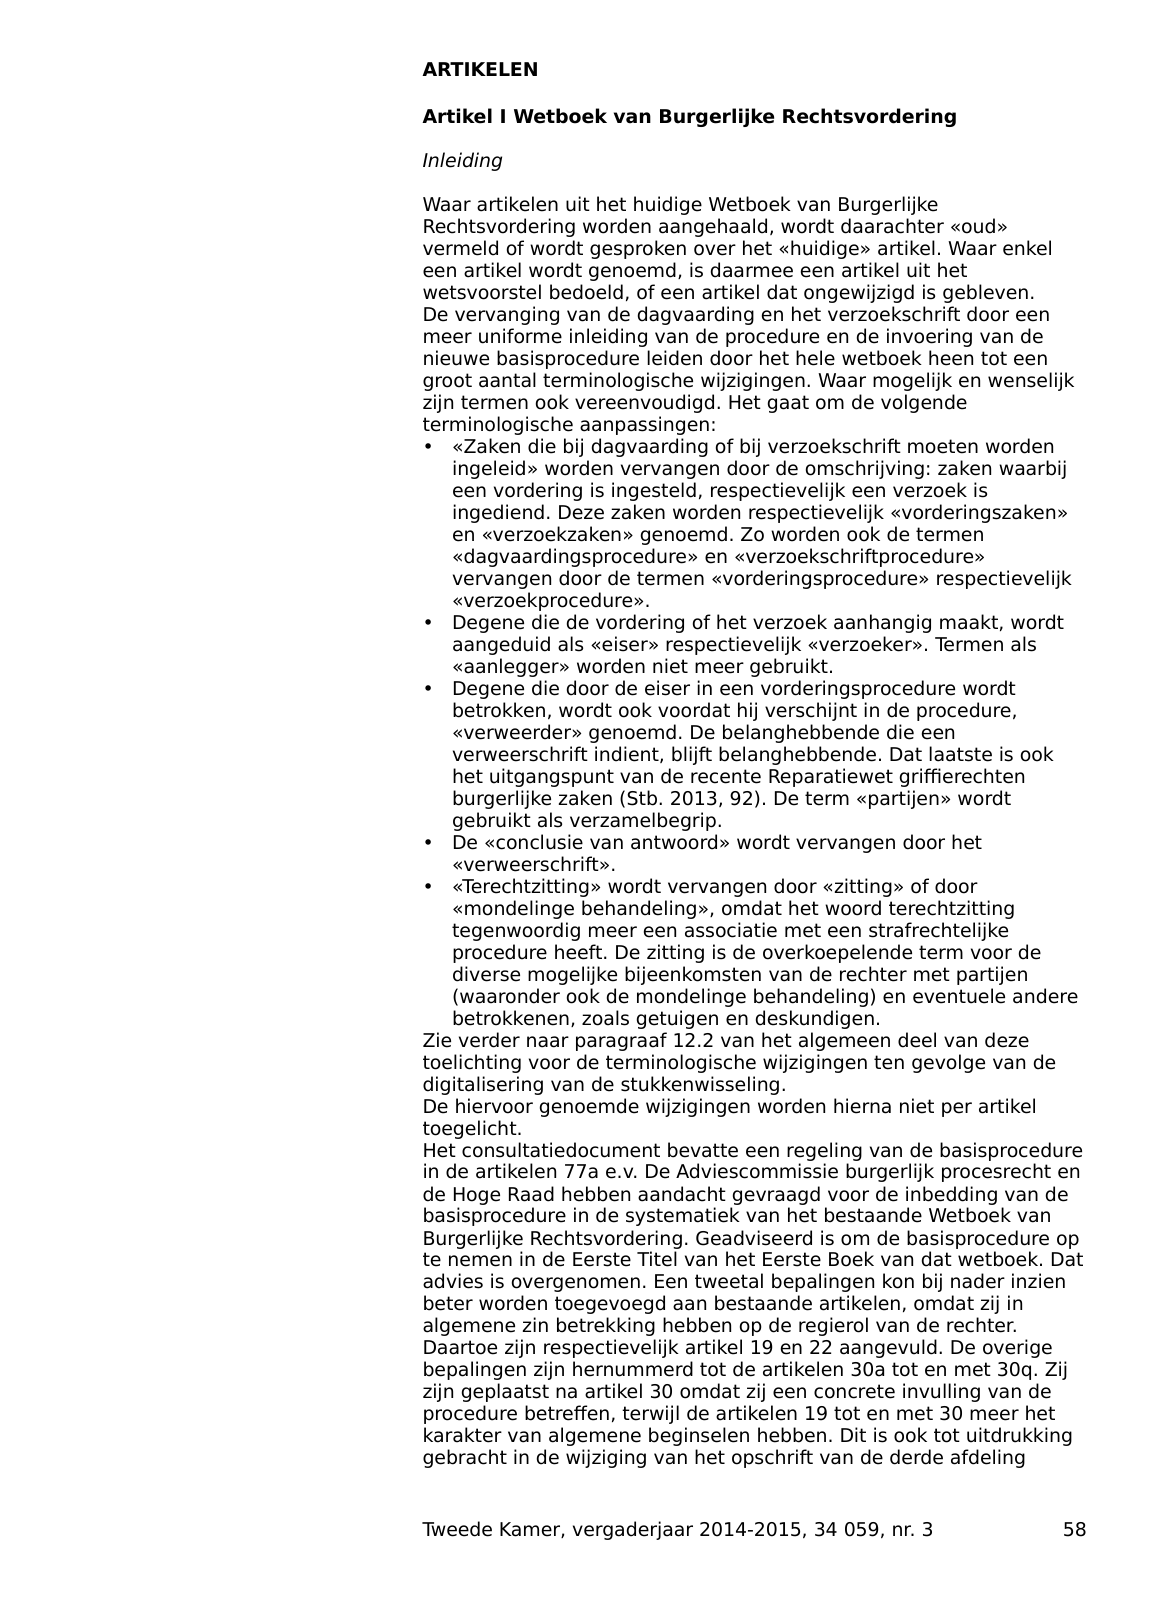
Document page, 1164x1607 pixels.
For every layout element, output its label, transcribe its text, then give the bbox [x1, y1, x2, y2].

text • «Zaken die bij dagvaarding of bij verzoekschrift moeten worden ingeleid» worden vervangen door de omschrijving: zaken waarbij een vordering is ingesteld, respectievelijk een verzoek is ingediend. Deze zaken worden respectievelijk «vorderingszaken» en «verzoekzaken» genoemd. Zo worden ook de termen «dagvaardingsprocedure» en «verzoekschriftprocedure» vervangen door de termen «vorderingsprocedure» respectievelijk «verzoekprocedure». [422, 436, 1087, 612]
text Het consultatiedocument bevatte een regeling van de basisprocedure in de artikelen 77a e.v. De Adviescommissie burgerlijk procesrecht en de Hoge Raad hebben aandacht gevraagd voor de inbedding van de basisprocedure in de systematiek van het bestaande Wetboek van Burgerlijke Rechtsvordering. Geadviseerd is om de basisprocedure op te nemen in de Eerste Titel van het Eerste Boek van dat wetboek. Dat advies is overgenomen. Een tweetal bepalingen kon bij nader inzien beter worden toegevoegd aan bestaande artikelen, omdat zij in algemene zin betrekking hebben op de regierol van de rechter. Daartoe zijn respectievelijk artikel 19 en 22 aangevuld. De overige bepalingen zijn hernummerd tot de artikelen 30a tot en met 30q. Zij zijn geplaatst na artikel 30 omdat zij een concrete invulling van de procedure betreffen, terwijl de artikelen 19 tot en met 30 meer het karakter van algemene beginselen hebben. Dit is ook tot uitdrukking gebracht in de wijziging van het opschrift van de derde afdeling [422, 1139, 1087, 1469]
subtitle ARTIKELEN [422, 59, 1087, 81]
text • Degene die de vordering of het verzoek aanhangig maakt, wordt aangeduid als «eiser» respectievelijk «verzoeker». Termen als «aanlegger» worden niet meer gebruikt. [422, 612, 1087, 678]
subtitle Inleiding [422, 150, 1087, 172]
text • «Terechtzitting» wordt vervangen door «zitting» of door «mondelinge behandeling», omdat het woord terechtzitting tegenwoordig meer een associatie met een strafrechtelijke procedure heeft. De zitting is de overkoepelende term voor de diverse mogelijke bijeenkomsten van de rechter met partijen (waaronder ook de mondelinge behandeling) en eventuele andere betrokkenen, zoals getuigen en deskundigen. [422, 876, 1087, 1029]
text De hiervoor genoemde wijzigingen worden hierna niet per artikel toegelicht. [422, 1096, 1087, 1139]
text Zie verder naar paragraaf 12.2 van het algemeen deel van deze toelichting voor de terminologische wijzigingen ten gevolge van de digitalisering van de stukkenwisseling. [422, 1029, 1087, 1096]
subtitle Artikel I Wetboek van Burgerlijke Rechtsvordering [422, 106, 1087, 128]
text De vervanging van de dagvaarding en het verzoekschrift door een meer uniforme inleiding van de procedure en de invoering van de nieuwe basisprocedure leiden door het hele wetboek heen tot een groot aantal terminologische wijzigingen. Waar mogelijk en wenselijk zijn termen ook vereenvoudigd. Het gaat om de volgende terminologische aanpassingen: [422, 304, 1087, 436]
text • De «conclusie van antwoord» wordt vervangen door het «verweerschrift». [422, 832, 1087, 876]
text • Degene die door de eiser in een vorderingsprocedure wordt betrokken, wordt ook voordat hij verschijnt in de procedure, «verweerder» genoemd. De belanghebbende die een verweerschrift indient, blijft belanghebbende. Dat laatste is ook het uitgangspunt van de recente Reparatiewet griffierechten burgerlijke zaken (Stb. 2013, 92). De term «partijen» wordt gebruikt als verzamelbegrip. [422, 678, 1087, 832]
text Waar artikelen uit het huidige Wetboek van Burgerlijke Rechtsvordering worden aangehaald, wordt daarachter «oud» vermeld of wordt gesproken over het «huidige» artikel. Waar enkel een artikel wordt genoemd, is daarmee een artikel uit het wetsvoorstel bedoeld, of een artikel dat ongewijzigd is gebleven. [422, 194, 1087, 304]
